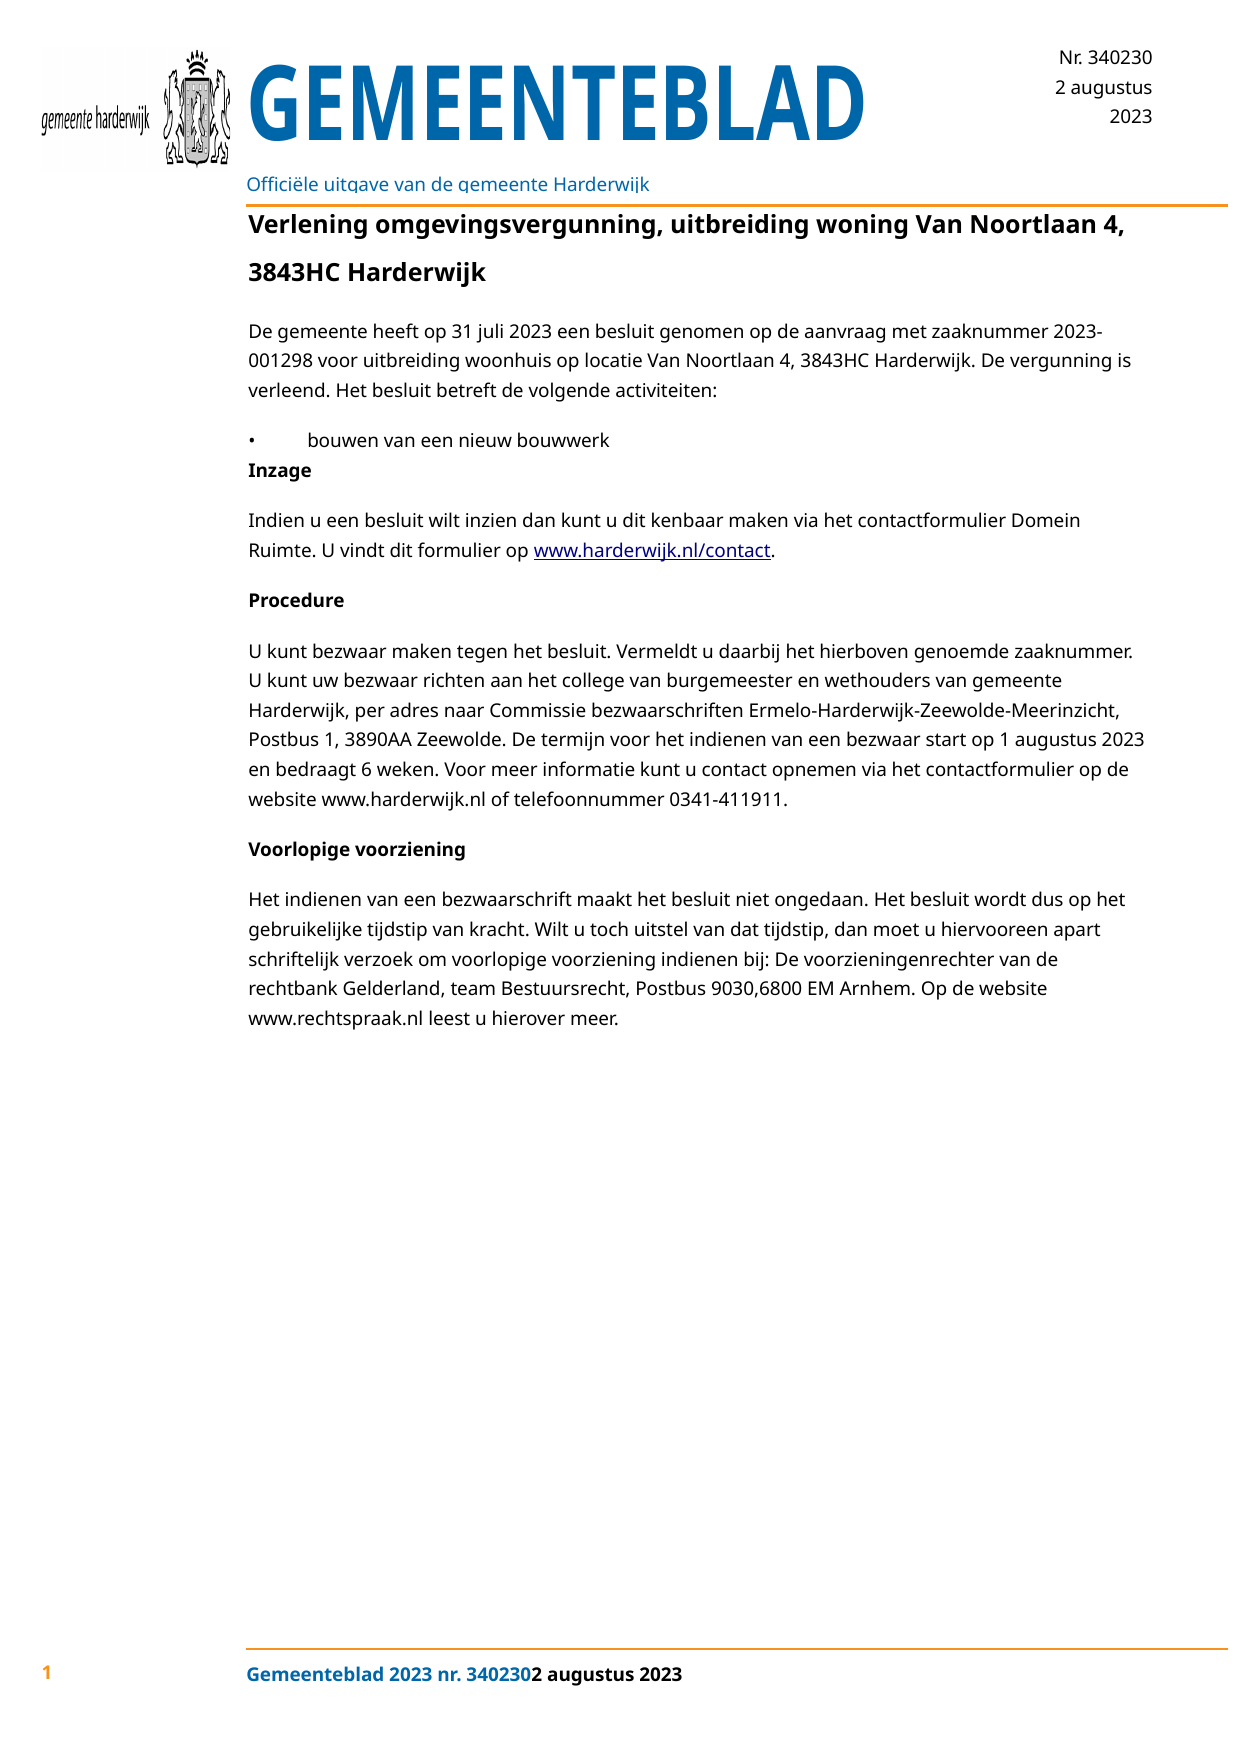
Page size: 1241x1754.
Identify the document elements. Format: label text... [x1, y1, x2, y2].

text Verlening omgevingsvergunning, uitbreiding woning Van Noortlaan 4, 3843HC Harderwijk [248, 207, 1152, 288]
text U kunt bezwaar maken tegen het besluit. Vermeldt u daarbij het hierboven genoemde zaaknummer. U kunt uw bezwaar richten aan het college van burgemeester en wethouders van gemeente Harderwijk, per adres naar Commissie bezwaarschriften Ermelo-Harderwijk-Zeewolde-Meerinzicht, Postbus 1, 3890AA Zeewolde. De termijn voor het indienen van een bezwaar start op 1 augustus 2023 en bedraagt 6 weken. Voor meer informatie kunt u contact opnemen via het contactformulier op de website www.harderwijk.nl of telefoonnummer 0341-411911. [248, 638, 1152, 812]
text Procedure [248, 587, 1152, 613]
text Het indienen van een bezwaarschrift maakt het besluit niet ongedaan. Het besluit wordt dus op het gebruikelijke tijdstip van kracht. Wilt u toch uitstel van dat tijdstip, dan moet u hiervooreen apart schriftelijk verzoek om voorlopige voorziening indienen bij: De voorzieningenrechter van de rechtbank Gelderland, team Bestuursrecht, Postbus 9030,6800 EM Arnhem. Op de website www.rechtspraak.nl leest u hierover meer. [248, 887, 1152, 1031]
text De gemeente heeft op 31 juli 2023 een besluit genomen op de aanvraag met zaaknummer 2023-001298 voor uitbreiding woonhuis op locatie Van Noortlaan 4, 3843HC Harderwijk. De vergunning is verleend. Het besluit betreft de volgende activiteiten: [248, 318, 1152, 403]
text Indien u een besluit wilt inzien dan kunt u dit kenbaar maken via het contactformulier Domein Ruimte. U vindt dit formulier op www.harderwijk.nl/contact. [248, 507, 1152, 563]
text Inzage [248, 457, 1152, 483]
picture [41, 47, 231, 172]
list bouwen van een nieuw bouwwerk [248, 427, 1152, 453]
text Voorlopige voorziening [248, 836, 1152, 862]
